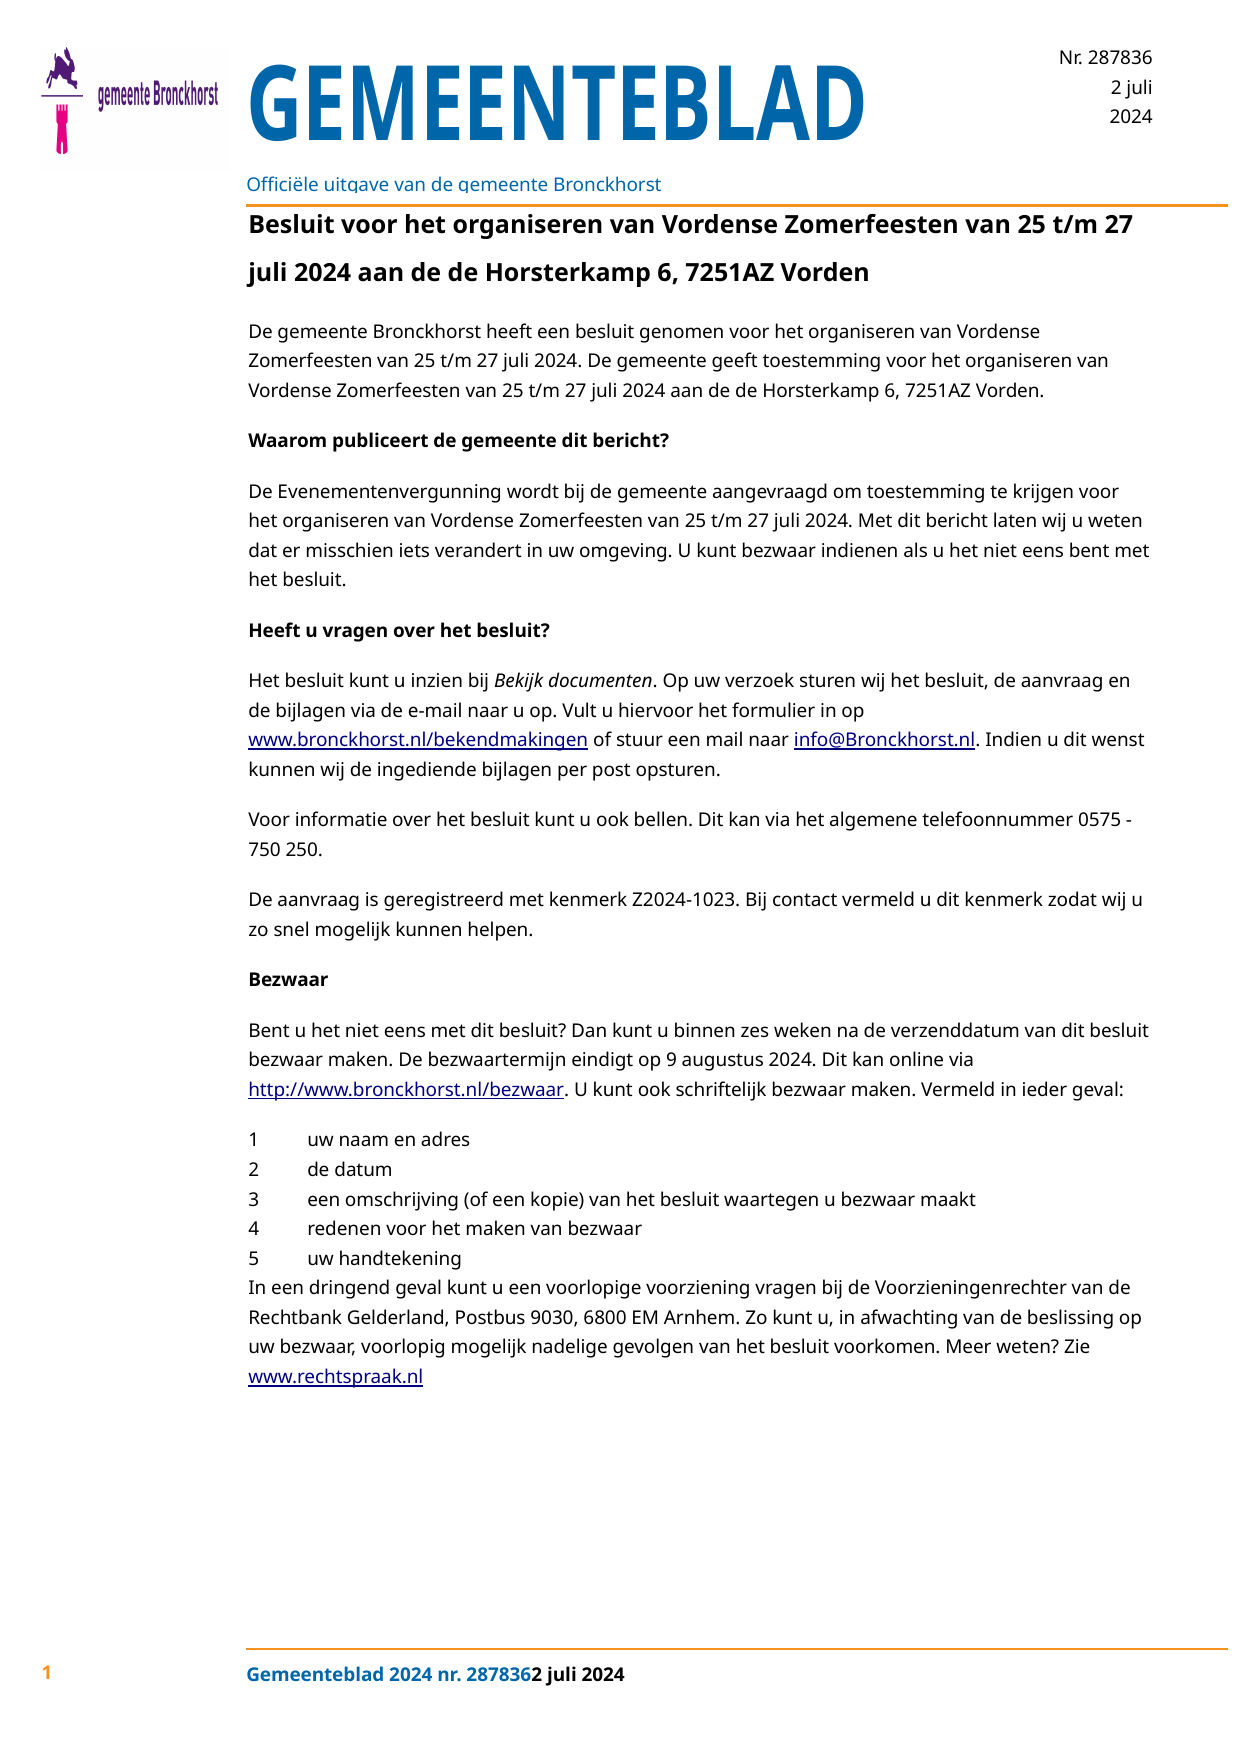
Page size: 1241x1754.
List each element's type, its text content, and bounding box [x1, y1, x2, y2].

text Besluit voor het organiseren van Vordense Zomerfeesten van 25 t/m 27 juli 2024 aan de de Horsterkamp 6, 7251AZ Vorden [248, 207, 1152, 288]
text Heeft u vragen over het besluit? [248, 617, 1152, 643]
picture [41, 47, 231, 172]
text Bezwaar [248, 967, 1152, 992]
list redenen voor het maken van bezwaar [248, 1215, 1152, 1241]
list uw naam en adres [248, 1127, 1152, 1152]
text In een dringend geval kunt u een voorlopige voorziening vragen bij de Voorzieningenrechter van de Rechtbank Gelderland, Postbus 9030, 6800 EM Arnhem. Zo kunt u, in afwachting van de beslissing op uw bezwaar, voorlopig mogelijk nadelige gevolgen van het besluit voorkomen. Meer weten? Zie www.rechtspraak.nl [248, 1274, 1152, 1389]
text Waarom publiceert de gemeente dit bericht? [248, 427, 1152, 453]
list de datum [248, 1156, 1152, 1182]
text Bent u het niet eens met dit besluit? Dan kunt u binnen zes weken na de verzenddatum van dit besluit bezwaar maken. De bezwaartermijn eindigt op 9 augustus 2024. Dit kan online via http://www.bronckhorst.nl/bezwaar. U kunt ook schriftelijk bezwaar maken. Vermeld in ieder geval: [248, 1017, 1152, 1102]
list een omschrijving (of een kopie) van het besluit waartegen u bezwaar maakt [248, 1186, 1152, 1212]
text Het besluit kunt u inzien bij Bekijk documenten. Op uw verzoek sturen wij het besluit, de aanvraag en de bijlagen via de e-mail naar u op. Vult u hiervoor het formulier in op www.bronckhorst.nl/bekendmakingen of stuur een mail naar info@Bronckhorst.nl. Indien u dit wenst kunnen wij de ingediende bijlagen per post opsturen. [248, 667, 1152, 782]
text Voor informatie over het besluit kunt u ook bellen. Dit kan via het algemene telefoonnummer 0575 - 750 250. [248, 807, 1152, 862]
list uw handtekening [248, 1245, 1152, 1271]
text De gemeente Bronckhorst heeft een besluit genomen voor het organiseren van Vordense Zomerfeesten van 25 t/m 27 juli 2024. De gemeente geeft toestemming voor het organiseren van Vordense Zomerfeesten van 25 t/m 27 juli 2024 aan de de Horsterkamp 6, 7251AZ Vorden. [248, 318, 1152, 403]
text De aanvraag is geregistreerd met kenmerk Z2024-1023. Bij contact vermeld u dit kenmerk zodat wij u zo snel mogelijk kunnen helpen. [248, 887, 1152, 942]
text De Evenementenvergunning wordt bij de gemeente aangevraagd om toestemming te krijgen voor het organiseren van Vordense Zomerfeesten van 25 t/m 27 juli 2024. Met dit bericht laten wij u weten dat er misschien iets verandert in uw omgeving. U kunt bezwaar indienen als u het niet eens bent met het besluit. [248, 478, 1152, 592]
